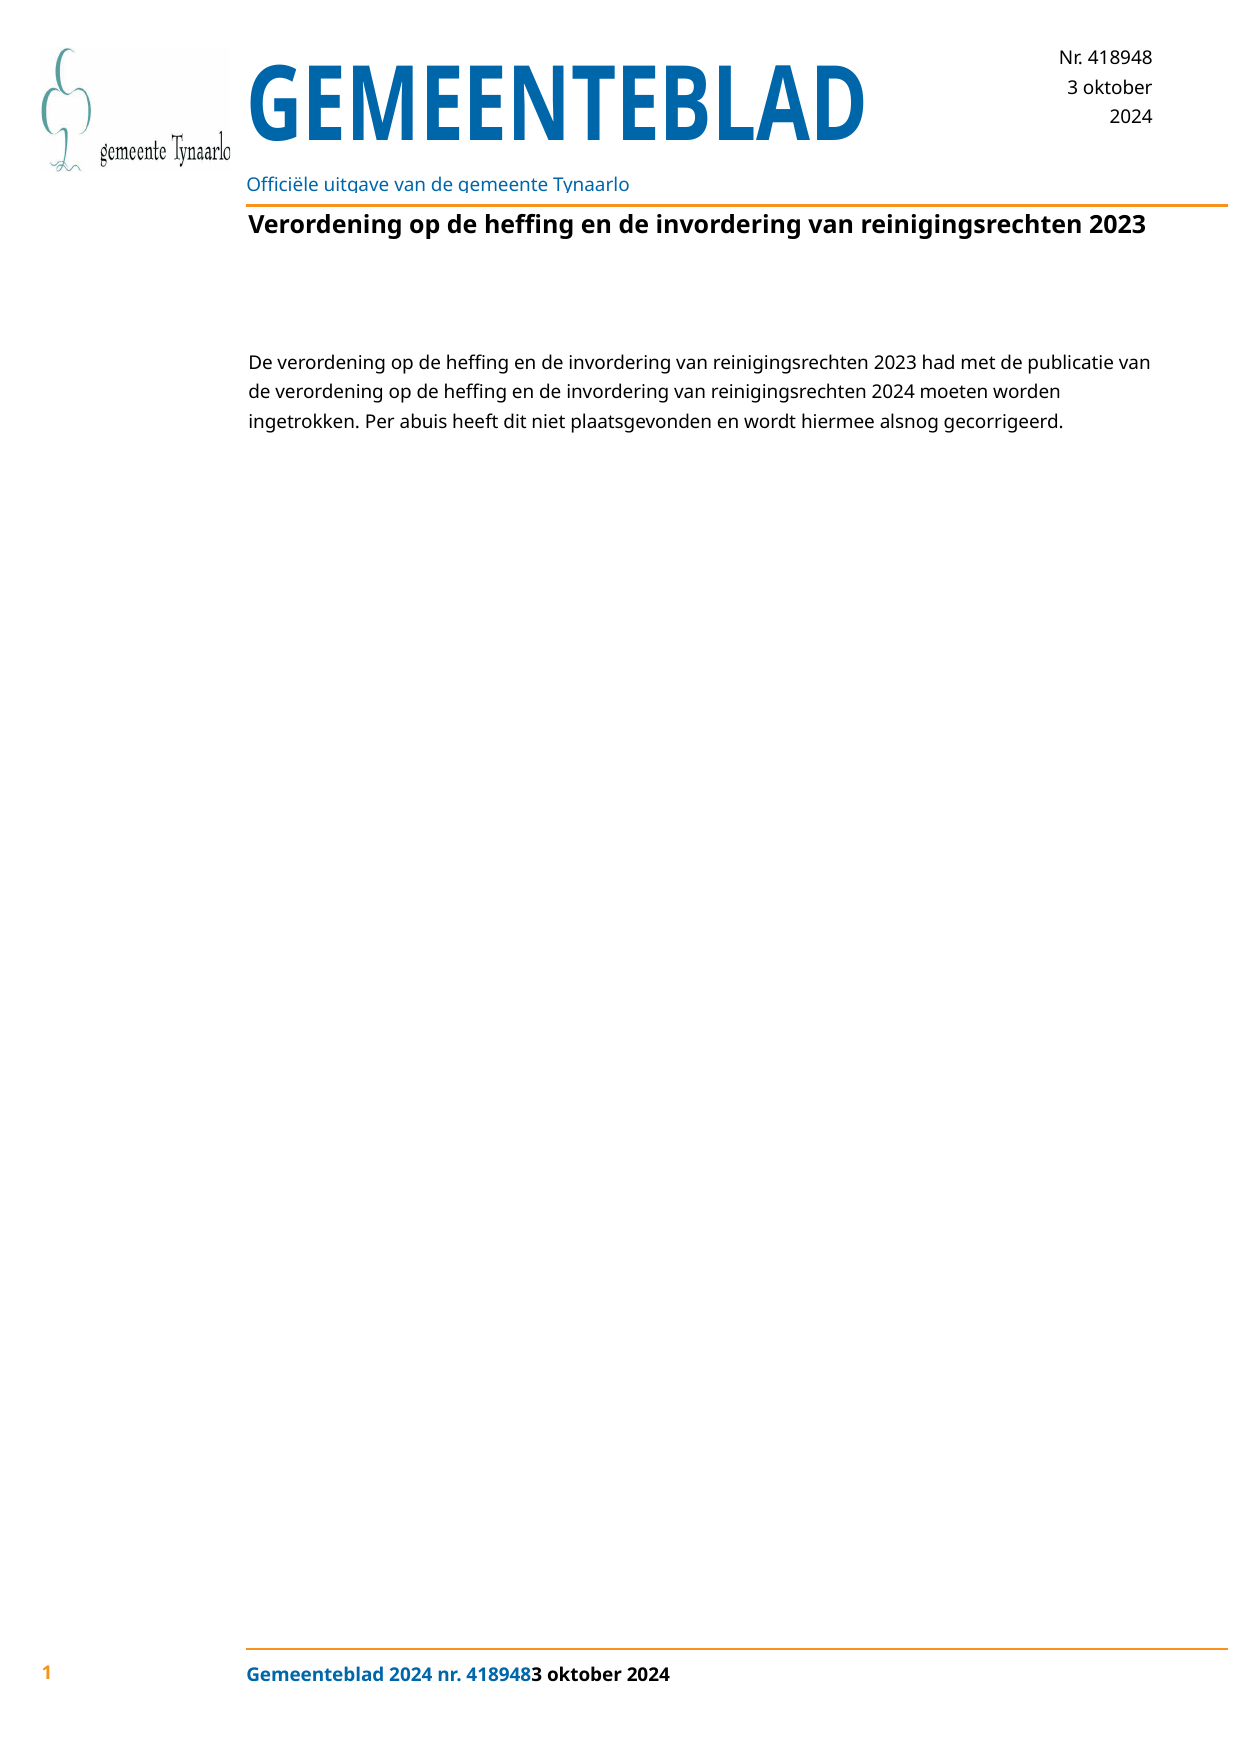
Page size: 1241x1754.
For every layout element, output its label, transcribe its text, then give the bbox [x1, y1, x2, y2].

text Verordening op de heffing en de invordering van reinigingsrechten 2023 [248, 207, 1152, 241]
picture [41, 47, 231, 172]
text De verordening op de heffing en de invordering van reinigingsrechten 2023 had met de publicatie van de verordening op de heffing en de invordering van reinigingsrechten 2024 moeten worden ingetrokken. Per abuis heeft dit niet plaatsgevonden en wordt hiermee alsnog gecorrigeerd. [248, 349, 1152, 434]
